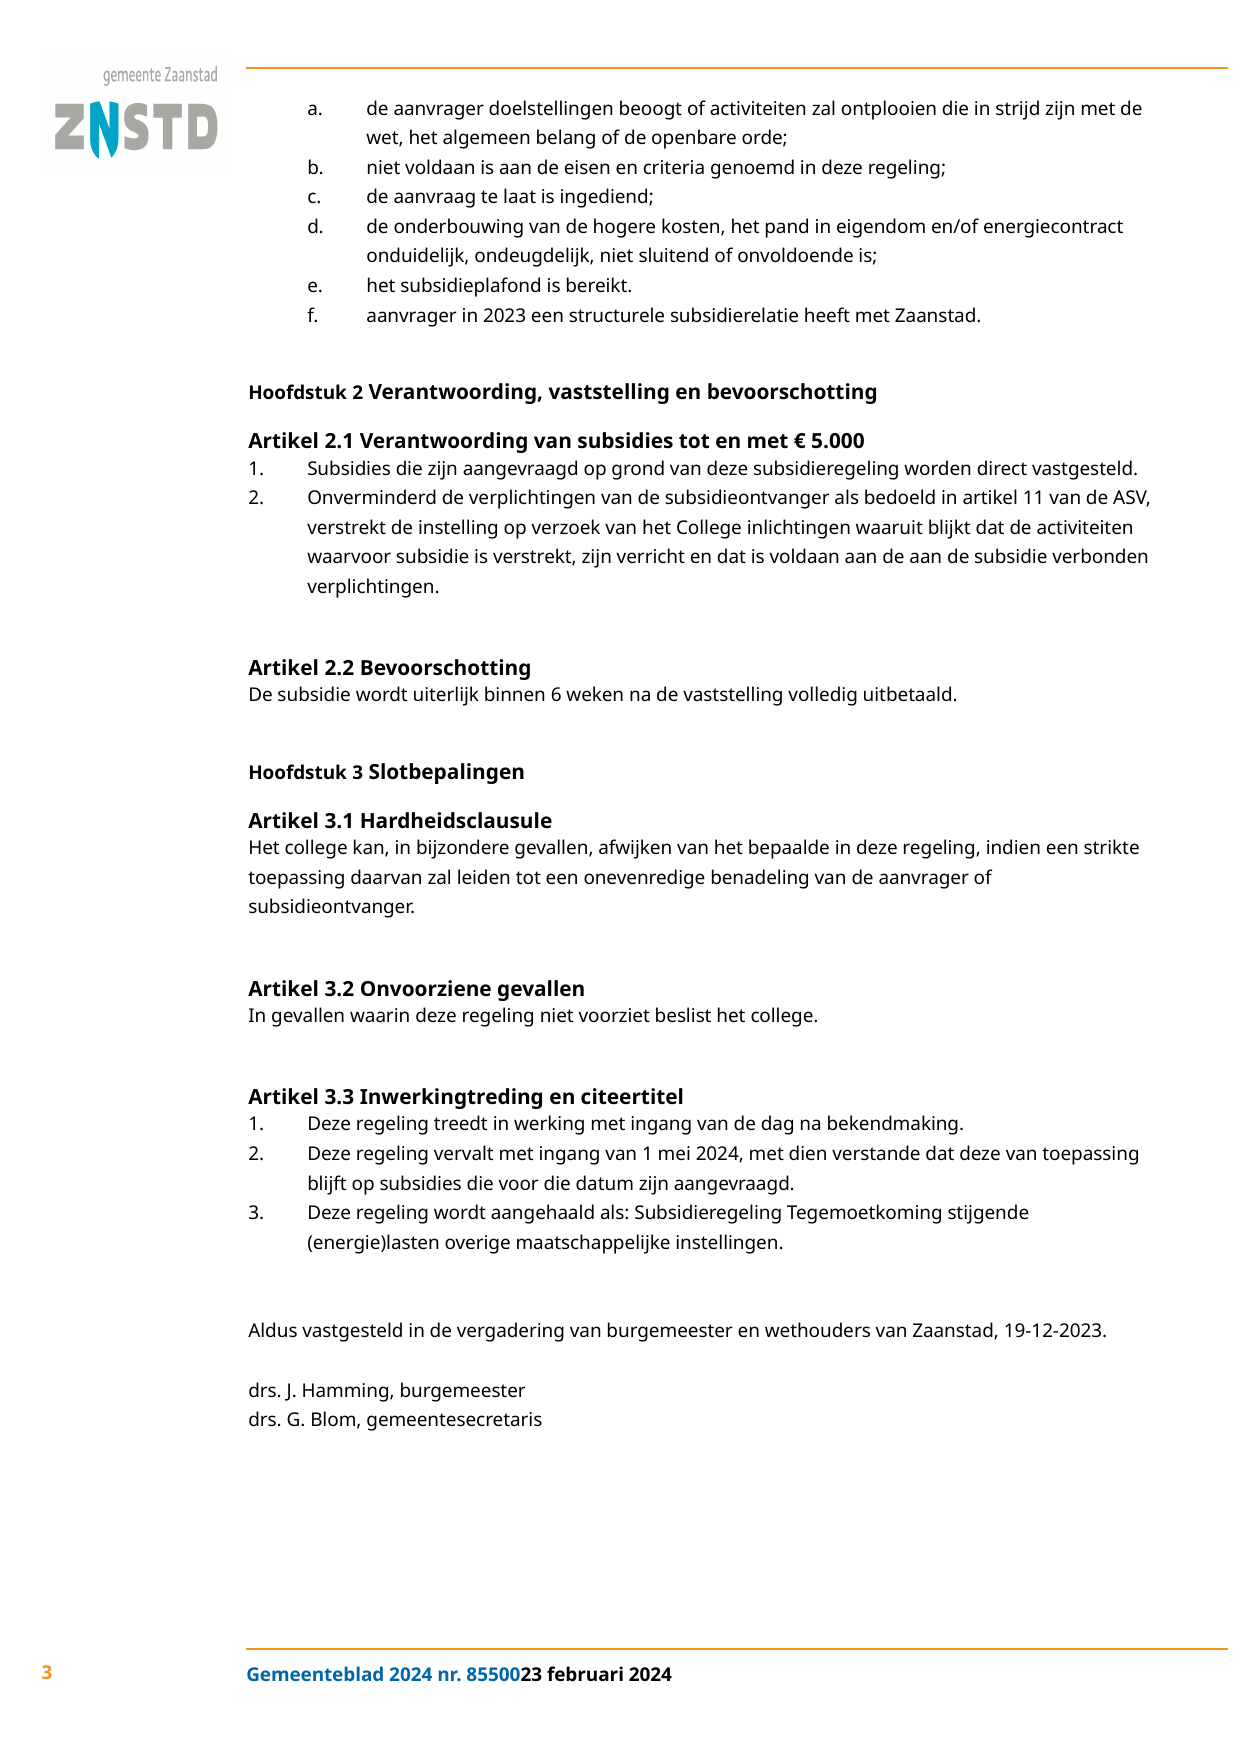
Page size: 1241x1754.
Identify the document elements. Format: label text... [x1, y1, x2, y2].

text Artikel 2.2 Bevoorschotting [248, 653, 1152, 682]
text De subsidie wordt uiterlijk binnen 6 weken na de vaststelling volledig uitbetaald. [248, 682, 1152, 707]
list aanvrager in 2023 een structurele subsidierelatie heeft met Zaanstad. [307, 302, 1152, 328]
list Deze regeling treedt in werking met ingang van de dag na bekendmaking. [248, 1111, 1152, 1136]
text Artikel 3.2 Onvoorziene gevallen [248, 974, 1152, 1002]
picture [41, 47, 231, 172]
list niet voldaan is aan de eisen en criteria genoemd in deze regeling; [307, 154, 1152, 180]
list het subsidieplafond is bereikt. [307, 272, 1152, 298]
text In gevallen waarin deze regeling niet voorziet beslist het college. [248, 1002, 1152, 1028]
list Deze regeling wordt aangehaald als: Subsidieregeling Tegemoetkoming stijgende (energie)lasten overige maatschappelijke instellingen. [248, 1199, 1152, 1254]
text Het college kan, in bijzondere gevallen, afwijken van het bepaalde in deze regeling, indien een strikte toepassing daarvan zal leiden tot een onevenredige benadeling van de aanvrager of subsidieontvanger. [248, 834, 1152, 919]
text drs. J. Hamming, burgemeester [248, 1377, 1152, 1402]
list Onverminderd de verplichtingen van de subsidieontvanger als bedoeld in artikel 11 van de ASV, verstrekt de instelling op verzoek van het College inlichtingen waaruit blijkt dat de activiteiten waarvoor subsidie is verstrekt, zijn verricht en dat is voldaan aan de aan de subsidie verbonden verplichtingen. [248, 484, 1152, 599]
list de onderbouwing van de hogere kosten, het pand in eigendom en/of energiecontract onduidelijk, ondeugdelijk, niet sluitend of onvoldoende is; [307, 213, 1152, 268]
list de aanvrager doelstellingen beoogt of activiteiten zal ontplooien die in strijd zijn met de wet, het algemeen belang of de openbare orde; [307, 95, 1152, 150]
text Hoofdstuk 2 Verantwoording, vaststelling en bevoorschotting [248, 377, 1152, 406]
text Artikel 2.1 Verantwoording van subsidies tot en met € 5.000 [248, 426, 1152, 455]
text Artikel 3.3 Inwerkingtreding en citeertitel [248, 1082, 1152, 1111]
text Artikel 3.1 Hardheidsclausule [248, 806, 1152, 834]
text drs. G. Blom, gemeentesecretaris [248, 1406, 1152, 1432]
list de aanvraag te laat is ingediend; [307, 183, 1152, 209]
list Deze regeling vervalt met ingang van 1 mei 2024, met dien verstande dat deze van toepassing blijft op subsidies die voor die datum zijn aangevraagd. [248, 1140, 1152, 1195]
list Subsidies die zijn aangevraagd op grond van deze subsidieregeling worden direct vastgesteld. [248, 455, 1152, 481]
text Hoofdstuk 3 Slotbepalingen [248, 757, 1152, 785]
text Aldus vastgesteld in de vergadering van burgemeester en wethouders van Zaanstad, 19-12-2023. [248, 1318, 1152, 1343]
